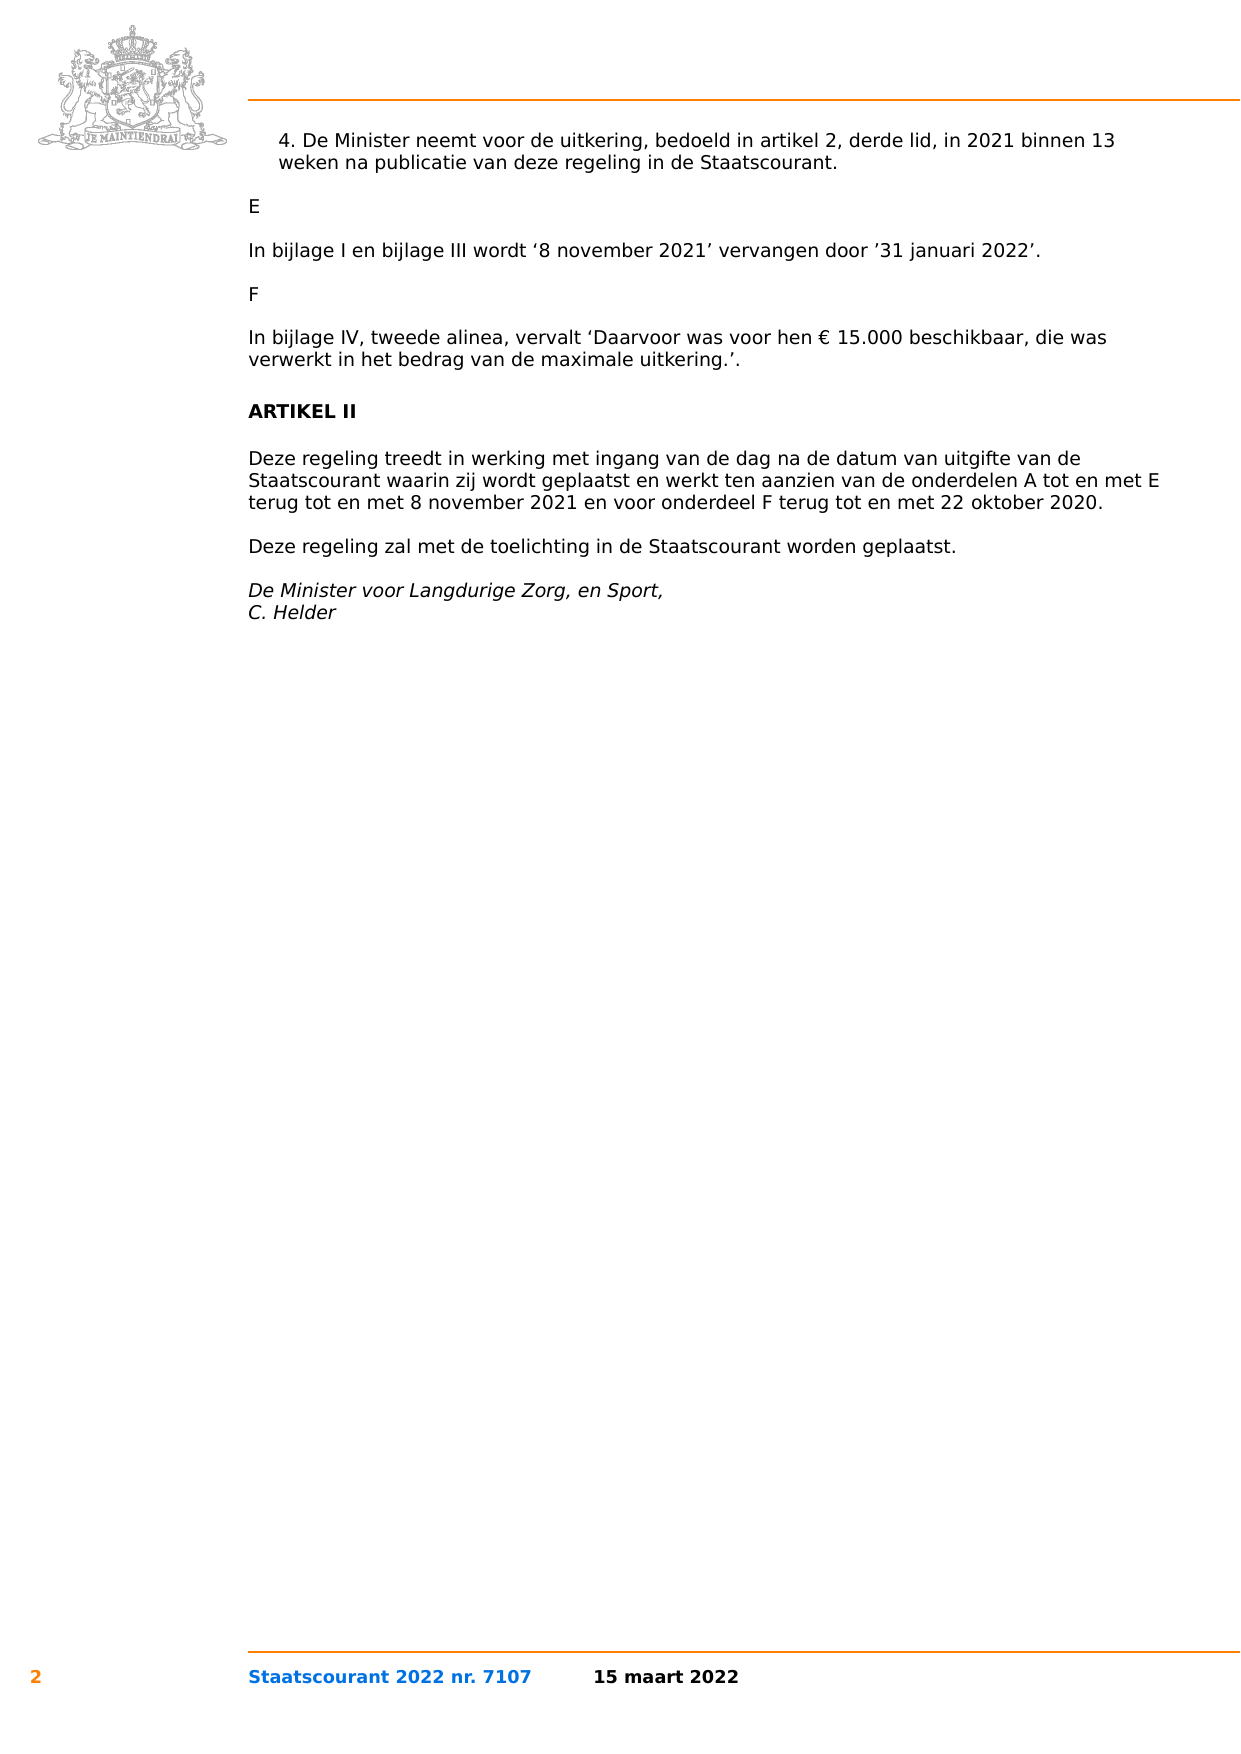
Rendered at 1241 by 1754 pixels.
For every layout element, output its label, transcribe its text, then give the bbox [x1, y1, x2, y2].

text In bijlage IV, tweede alinea, vervalt ‘Daarvoor was voor hen € 15.000 beschikbaar, die was verwerkt in het bedrag van de maximale uitkering.’. [248, 327, 1163, 371]
text E [248, 196, 1163, 218]
text In bijlage I en bijlage III wordt ‘8 november 2021’ vervangen door ’31 januari 2022’. [248, 239, 1163, 262]
text De Minister voor Langdurige Zorg, en Sport, C. Helder [248, 580, 1163, 624]
text 4. De Minister neemt voor de uitkering, bedoeld in artikel 2, derde lid, in 2021 binnen 13 weken na publicatie van deze regeling in de Staatscourant. [278, 130, 1163, 174]
subtitle ARTIKEL II [248, 401, 1163, 423]
text Deze regeling zal met de toelichting in de Staatscourant worden geplaatst. [248, 536, 1163, 558]
text Deze regeling treedt in werking met ingang van de dag na de datum van uitgifte van de Staatscourant waarin zij wordt geplaatst en werkt ten aanzien van de onderdelen A tot en met E terug tot en met 8 november 2021 en voor onderdeel F terug tot en met 22 oktober 2020. [248, 448, 1163, 514]
picture [38, 25, 227, 150]
text F [248, 283, 1163, 305]
